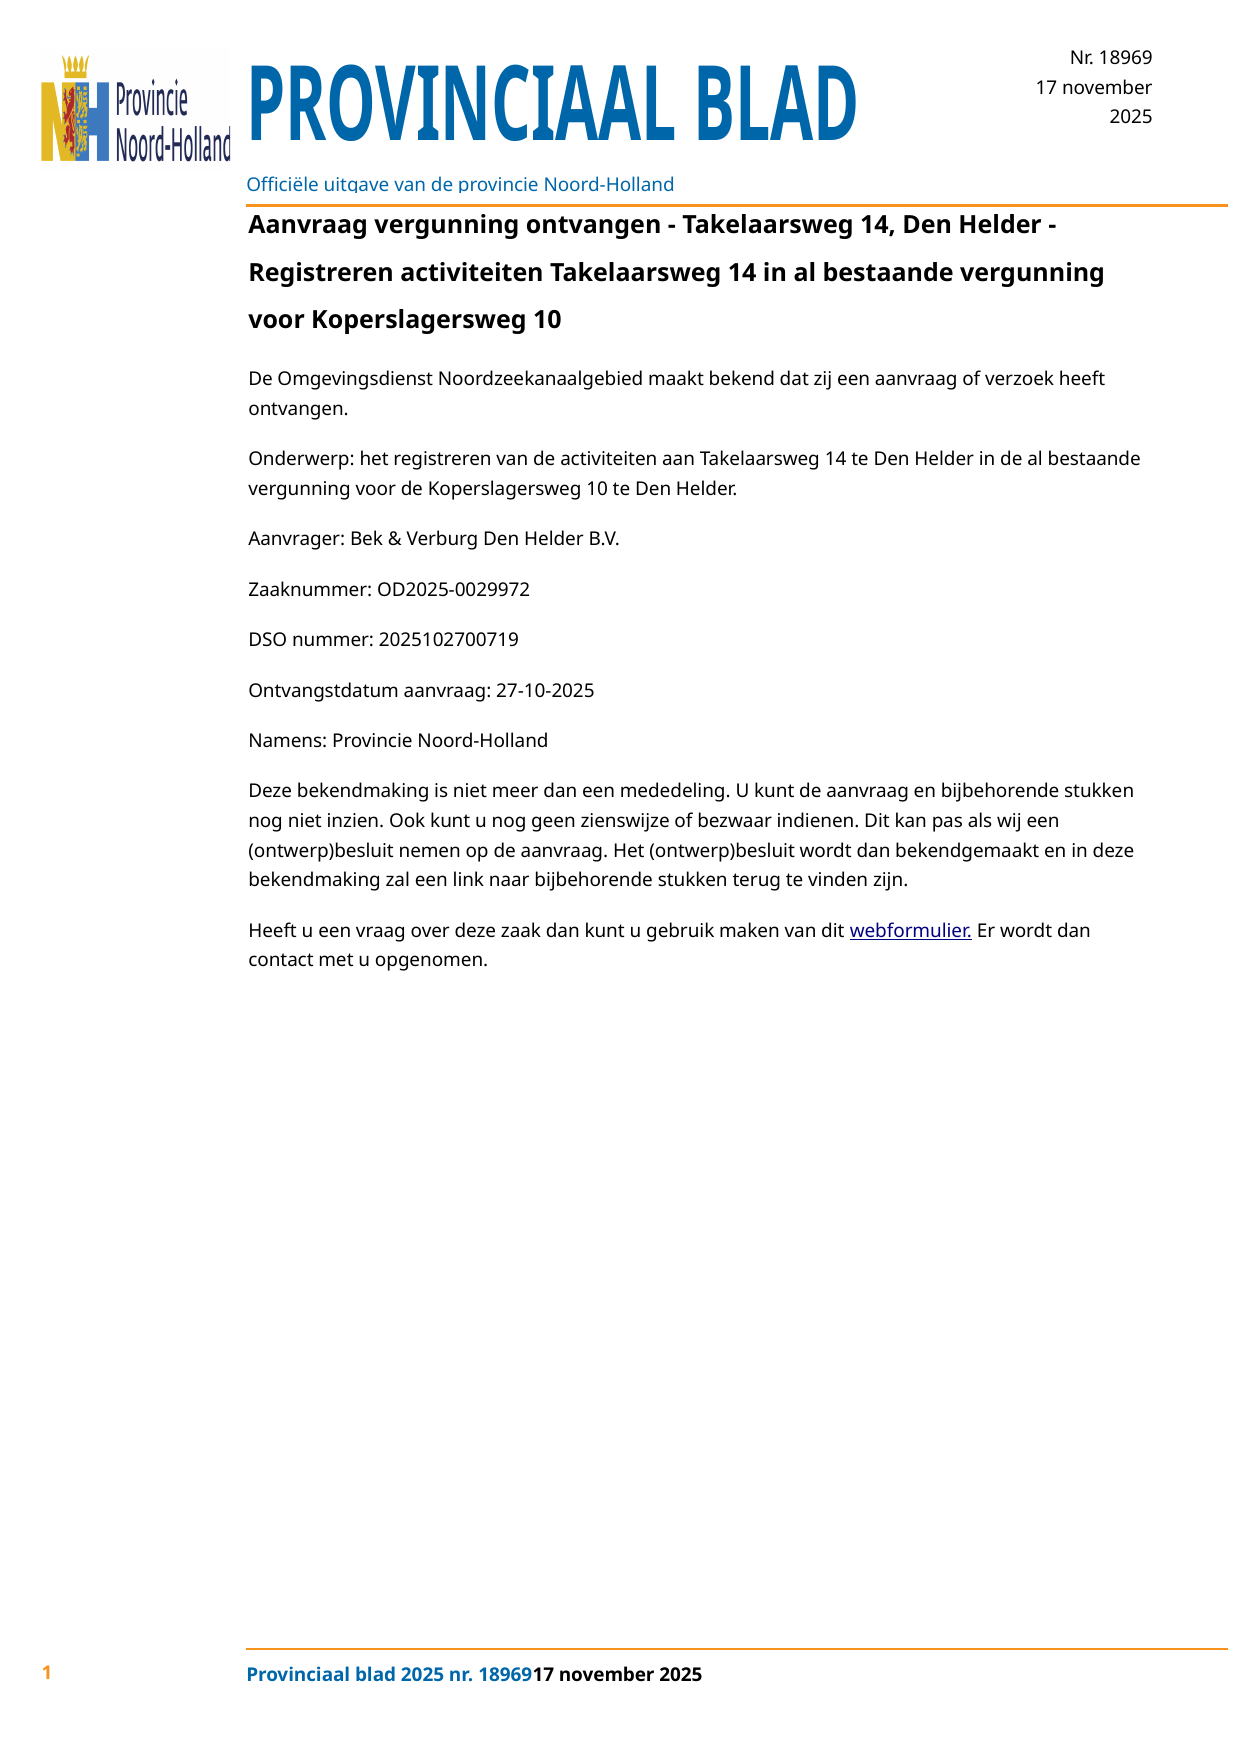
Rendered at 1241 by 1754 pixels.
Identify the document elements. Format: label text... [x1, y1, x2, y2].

text De Omgevingsdienst Noordzeekanaalgebied maakt bekend dat zij een aanvraag of verzoek heeft ontvangen. [248, 366, 1152, 421]
text Namens: Provincie Noord-Holland [248, 727, 1152, 753]
picture [41, 47, 231, 172]
text Heeft u een vraag over deze zaak dan kunt u gebruik maken van dit webformulier. Er wordt dan contact met u opgenomen. [248, 917, 1152, 972]
text Aanvrager: Bek & Verburg Den Helder B.V. [248, 526, 1152, 551]
text Aanvraag vergunning ontvangen - Takelaarsweg 14, Den Helder - Registreren activiteiten Takelaarsweg 14 in al bestaande vergunning voor Koperslagersweg 10 [248, 207, 1152, 336]
text Ontvangstdatum aanvraag: 27-10-2025 [248, 677, 1152, 702]
text DSO nummer: 2025102700719 [248, 626, 1152, 652]
text Deze bekendmaking is niet meer dan een mededeling. U kunt de aanvraag en bijbehorende stukken nog niet inzien. Ook kunt u nog geen zienswijze of bezwaar indienen. Dit kan pas als wij een (ontwerp)besluit nemen op de aanvraag. Het (ontwerp)besluit wordt dan bekendgemaakt en in deze bekendmaking zal een link naar bijbehorende stukken terug te vinden zijn. [248, 778, 1152, 892]
text Onderwerp: het registreren van de activiteiten aan Takelaarsweg 14 te Den Helder in de al bestaande vergunning voor de Koperslagersweg 10 te Den Helder. [248, 446, 1152, 501]
text Zaaknummer: OD2025-0029972 [248, 576, 1152, 602]
